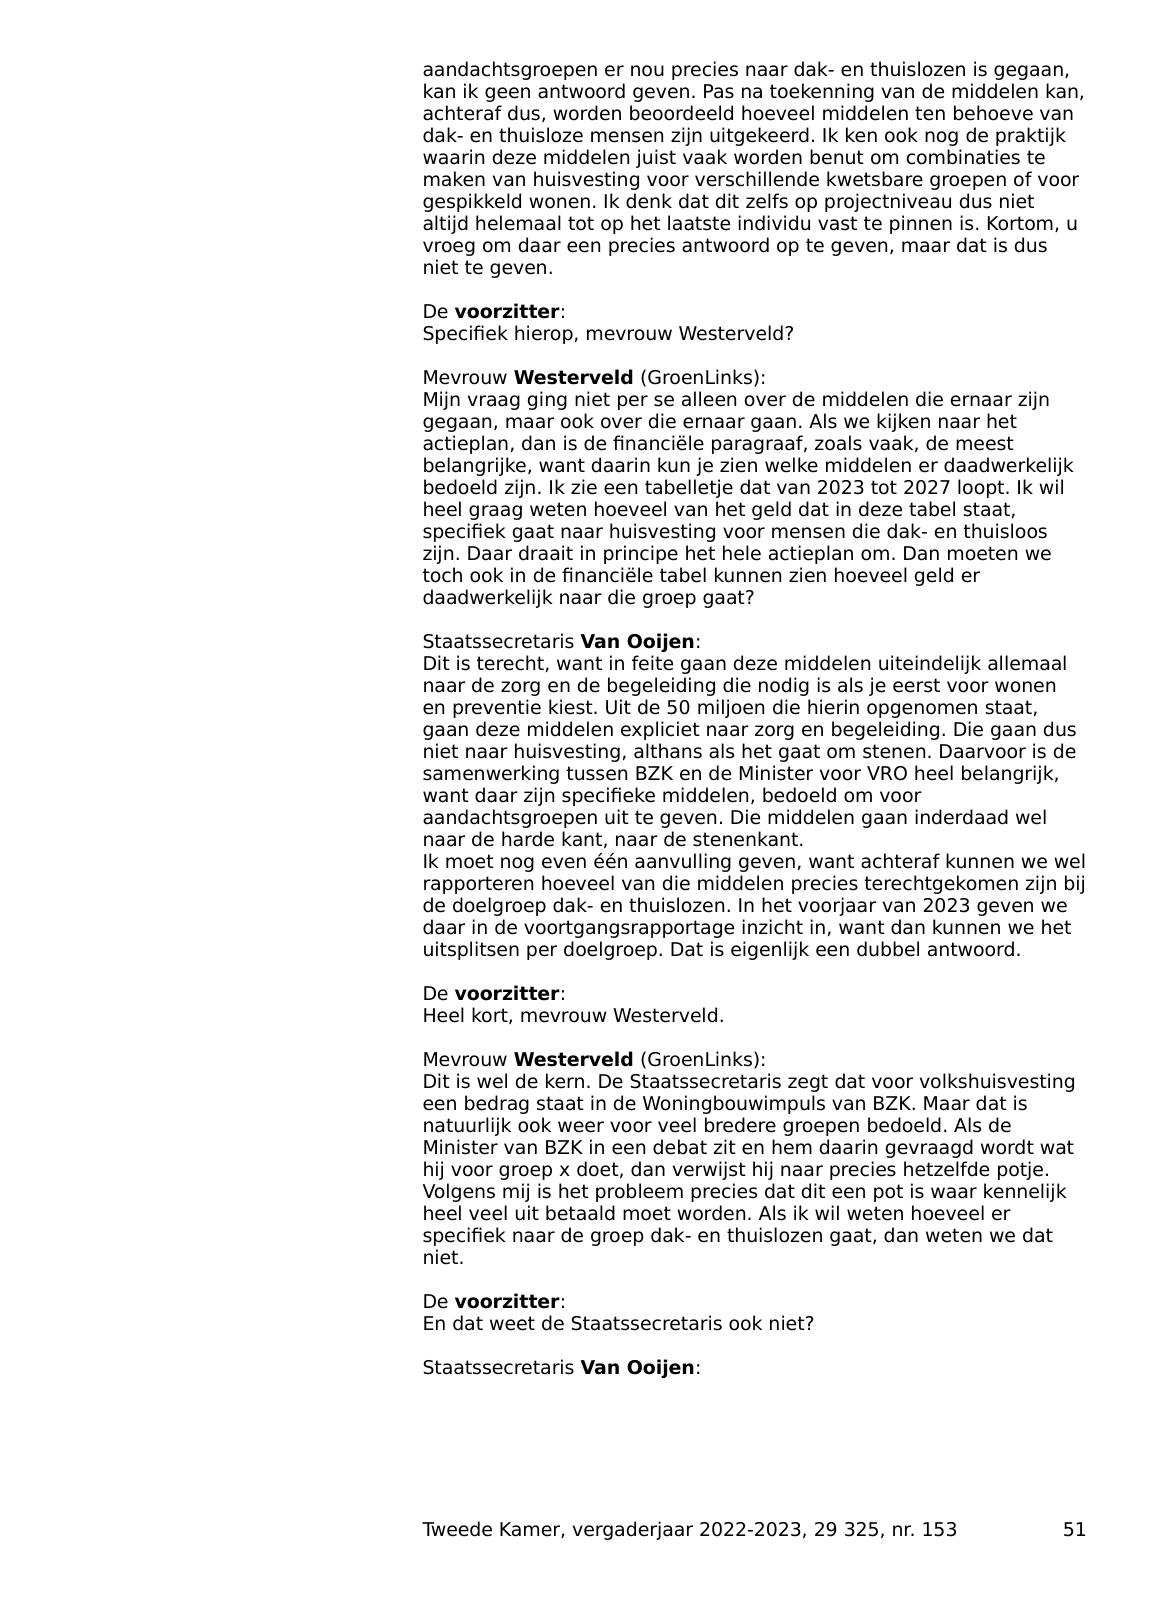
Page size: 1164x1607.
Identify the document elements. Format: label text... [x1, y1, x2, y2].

text De voorzitter: [422, 983, 1087, 1005]
text Staatssecretaris Van Ooijen: [422, 1357, 1087, 1379]
text Specifiek hierop, mevrouw Westerveld? [422, 323, 1087, 345]
text Mevrouw Westerveld (GroenLinks): [422, 367, 1087, 389]
text Staatssecretaris Van Ooijen: [422, 631, 1087, 653]
text De voorzitter: [422, 1291, 1087, 1313]
text aandachtsgroepen er nou precies naar dak- en thuislozen is gegaan, kan ik geen antwoord geven. Pas na toekenning van de middelen kan, achteraf dus, worden beoordeeld hoeveel middelen ten behoeve van dak- en thuisloze mensen zijn uitgekeerd. Ik ken ook nog de praktijk waarin deze middelen juist vaak worden benut om combinaties te maken van huisvesting voor verschillende kwetsbare groepen of voor gespikkeld wonen. Ik denk dat dit zelfs op projectniveau dus niet altijd helemaal tot op het laatste individu vast te pinnen is. Kortom, u vroeg om daar een precies antwoord op te geven, maar dat is dus niet te geven. [422, 59, 1087, 279]
text Heel kort, mevrouw Westerveld. [422, 1005, 1087, 1027]
text Mijn vraag ging niet per se alleen over de middelen die ernaar zijn gegaan, maar ook over die ernaar gaan. Als we kijken naar het actieplan, dan is de financiële paragraaf, zoals vaak, de meest belangrijke, want daarin kun je zien welke middelen er daadwerkelijk bedoeld zijn. Ik zie een tabelletje dat van 2023 tot 2027 loopt. Ik wil heel graag weten hoeveel van het geld dat in deze tabel staat, specifiek gaat naar huisvesting voor mensen die dak- en thuisloos zijn. Daar draait in principe het hele actieplan om. Dan moeten we toch ook in de financiële tabel kunnen zien hoeveel geld er daadwerkelijk naar die groep gaat? [422, 389, 1087, 609]
text Dit is wel de kern. De Staatssecretaris zegt dat voor volkshuisvesting een bedrag staat in de Woningbouwimpuls van BZK. Maar dat is natuurlijk ook weer voor veel bredere groepen bedoeld. Als de Minister van BZK in een debat zit en hem daarin gevraagd wordt wat hij voor groep x doet, dan verwijst hij naar precies hetzelfde potje. Volgens mij is het probleem precies dat dit een pot is waar kennelijk heel veel uit betaald moet worden. Als ik wil weten hoeveel er specifiek naar de groep dak- en thuislozen gaat, dan weten we dat niet. [422, 1071, 1087, 1269]
text En dat weet de Staatssecretaris ook niet? [422, 1313, 1087, 1335]
text Dit is terecht, want in feite gaan deze middelen uiteindelijk allemaal naar de zorg en de begeleiding die nodig is als je eerst voor wonen en preventie kiest. Uit de 50 miljoen die hierin opgenomen staat, gaan deze middelen expliciet naar zorg en begeleiding. Die gaan dus niet naar huisvesting, althans als het gaat om stenen. Daarvoor is de samenwerking tussen BZK en de Minister voor VRO heel belangrijk, want daar zijn specifieke middelen, bedoeld om voor aandachtsgroepen uit te geven. Die middelen gaan inderdaad wel naar de harde kant, naar de stenenkant. [422, 653, 1087, 851]
text De voorzitter: [422, 301, 1087, 323]
text Ik moet nog even één aanvulling geven, want achteraf kunnen we wel rapporteren hoeveel van die middelen precies terechtgekomen zijn bij de doelgroep dak- en thuislozen. In het voorjaar van 2023 geven we daar in de voortgangsrapportage inzicht in, want dan kunnen we het uitsplitsen per doelgroep. Dat is eigenlijk een dubbel antwoord. [422, 851, 1087, 961]
text Mevrouw Westerveld (GroenLinks): [422, 1049, 1087, 1071]
